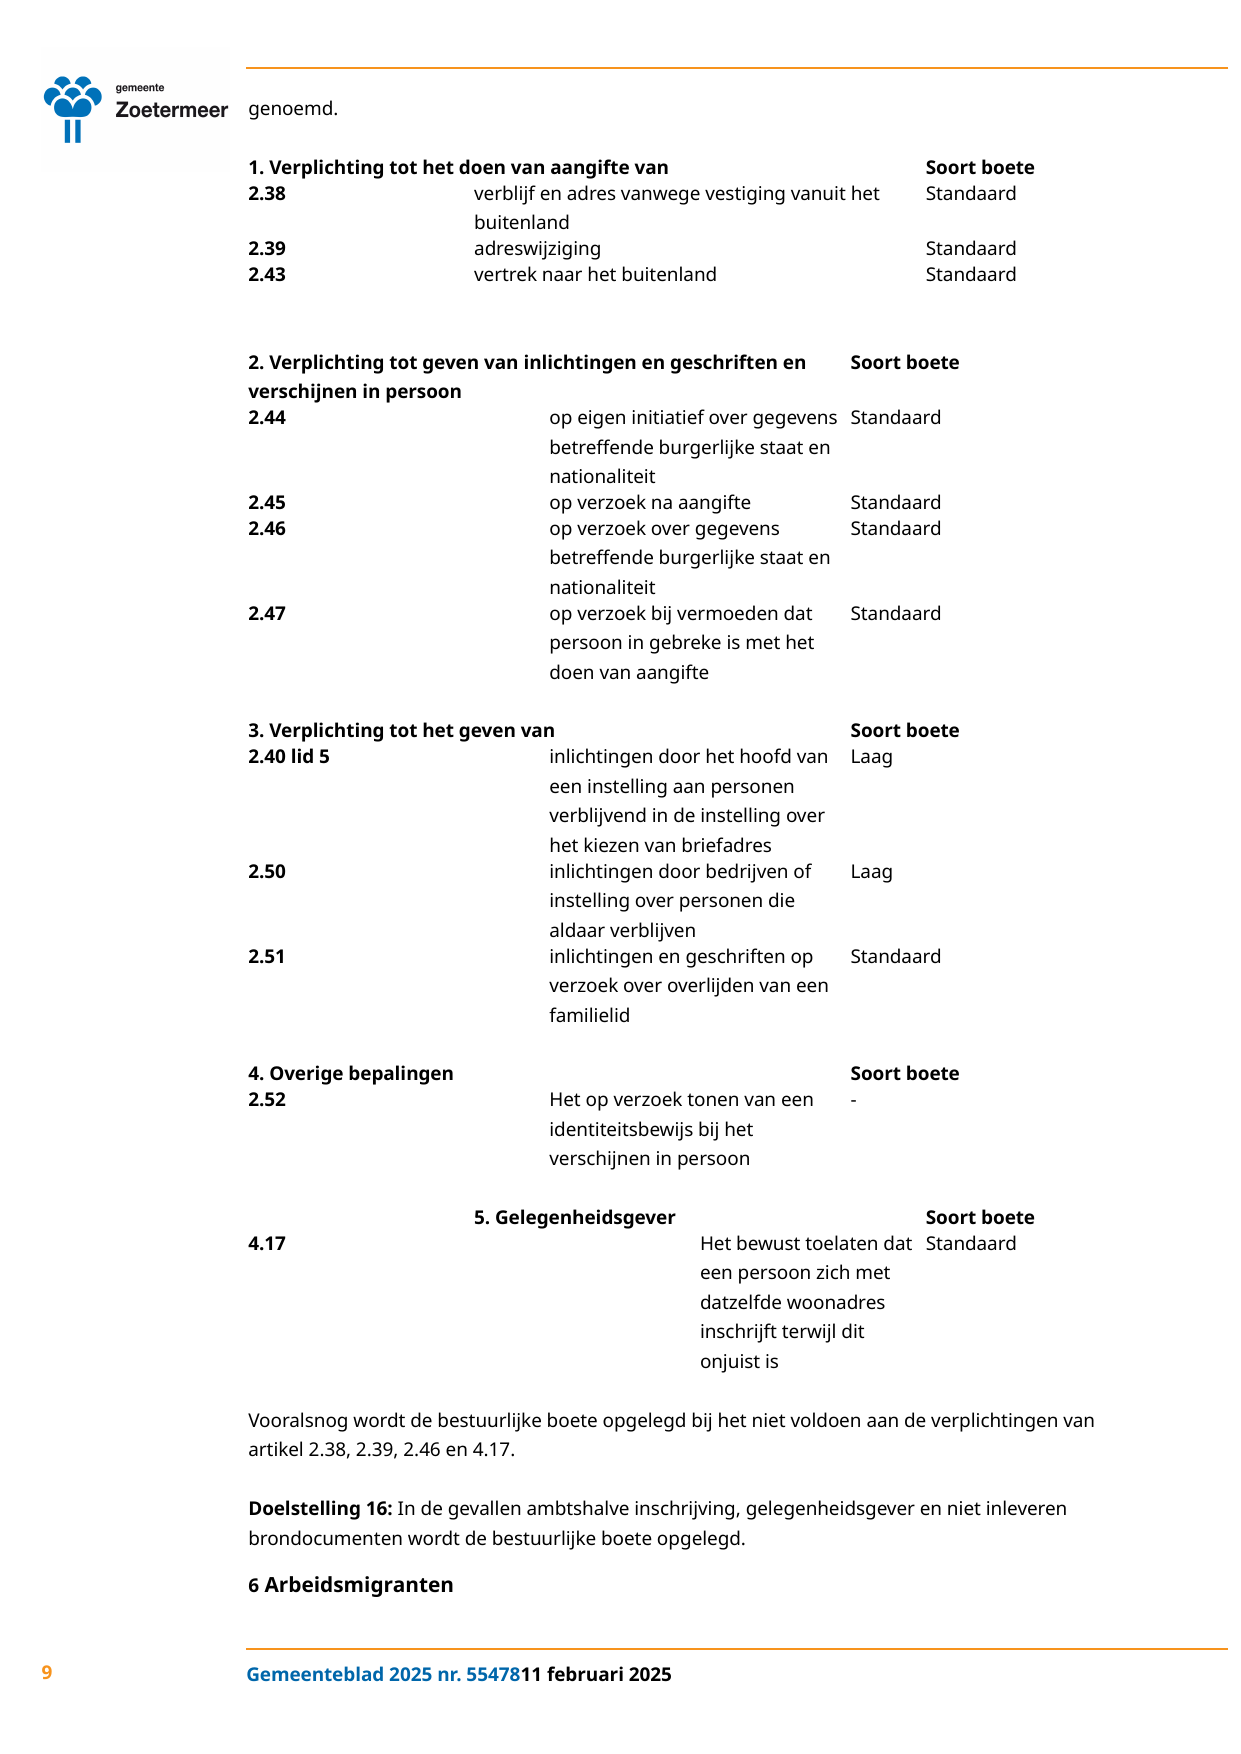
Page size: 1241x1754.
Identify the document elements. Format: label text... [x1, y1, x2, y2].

table_cell Standaard [926, 261, 1152, 287]
table_header 5. Gelegenheidsgever [474, 1204, 926, 1230]
table_cell op verzoek over gegevens betreffende burgerlijke staat en nationaliteit [549, 515, 850, 600]
table_cell Standaard [850, 489, 1152, 515]
table_cell inlichtingen en geschriften op verzoek over overlijden van een familielid [549, 943, 850, 1028]
table_cell 2.44 [248, 404, 549, 489]
table_cell op verzoek na aangifte [549, 489, 850, 515]
table_cell Standaard [926, 180, 1152, 235]
table_header Soort boete [850, 718, 1152, 743]
table_cell 2.39 [248, 235, 474, 261]
table_cell - [850, 1086, 1152, 1171]
table_cell Laag [850, 858, 1152, 943]
table_cell 2.47 [248, 600, 549, 685]
table_cell 2.40 lid 5 [248, 744, 549, 858]
table_header [248, 1204, 474, 1230]
table_cell Standaard [926, 235, 1152, 261]
table_cell op verzoek bij vermoeden dat persoon in gebreke is met het doen van aangifte [549, 600, 850, 685]
table_cell inlichtingen door het hoofd van een instelling aan personen verblijvend in de instelling over het kiezen van briefadres [549, 744, 850, 858]
table_header Soort boete [926, 154, 1152, 180]
table_header Doelstelling 16: In de gevallen ambtshalve inschrijving, gelegenheidsgever en niet inleveren brondocumenten wordt de bestuurlijke boete opgelegd. [248, 1496, 1152, 1551]
table_cell op eigen initiatief over gegevens betreffende burgerlijke staat en nationaliteit [549, 404, 850, 489]
table_cell adreswijziging [474, 235, 926, 261]
table_header 4. Overige bepalingen [248, 1061, 850, 1086]
table_header [700, 154, 926, 180]
table_header 1. Verplichting tot het doen van aangifte van [248, 154, 700, 180]
table_cell Het bewust toelaten dat een persoon zich met datzelfde woonadres inschrijft terwijl dit onjuist is [700, 1230, 926, 1374]
table_cell 2.38 [248, 180, 474, 235]
picture [41, 47, 231, 172]
table_cell 2.51 [248, 943, 549, 1028]
table_cell Laag [850, 744, 1152, 858]
table_cell Het op verzoek tonen van een identiteitsbewijs bij het verschijnen in persoon [549, 1086, 850, 1171]
table_cell Standaard [850, 943, 1152, 1028]
table_header Soort boete [850, 349, 1152, 404]
table_cell 2.46 [248, 515, 549, 600]
table_cell Standaard [850, 515, 1152, 600]
table_cell 2.50 [248, 858, 549, 943]
table_header 2. Verplichting tot geven van inlichtingen en geschriften en verschijnen in persoon [248, 349, 850, 404]
text 6 Arbeidsmigranten [248, 1570, 1152, 1599]
table_cell 2.43 [248, 261, 474, 287]
table_cell 2.45 [248, 489, 549, 515]
table_cell Standaard [926, 1230, 1152, 1374]
table_cell inlichtingen door bedrijven of instelling over personen die aldaar verblijven [549, 858, 850, 943]
table_header 3. Verplichting tot het geven van [248, 718, 850, 743]
table_cell verblijf en adres vanwege vestiging vanuit het buitenland [474, 180, 926, 235]
table_header Soort boete [850, 1061, 1152, 1086]
table_header Soort boete [926, 1204, 1152, 1230]
table_cell 2.52 [248, 1086, 549, 1171]
table_cell 4.17 [248, 1230, 700, 1374]
text genoemd. [248, 95, 1152, 121]
text Vooralsnog wordt de bestuurlijke boete opgelegd bij het niet voldoen aan de verplichtingen van artikel 2.38, 2.39, 2.46 en 4.17. [248, 1407, 1152, 1462]
table_cell Standaard [850, 600, 1152, 685]
table_cell Standaard [850, 404, 1152, 489]
table_cell vertrek naar het buitenland [474, 261, 926, 287]
